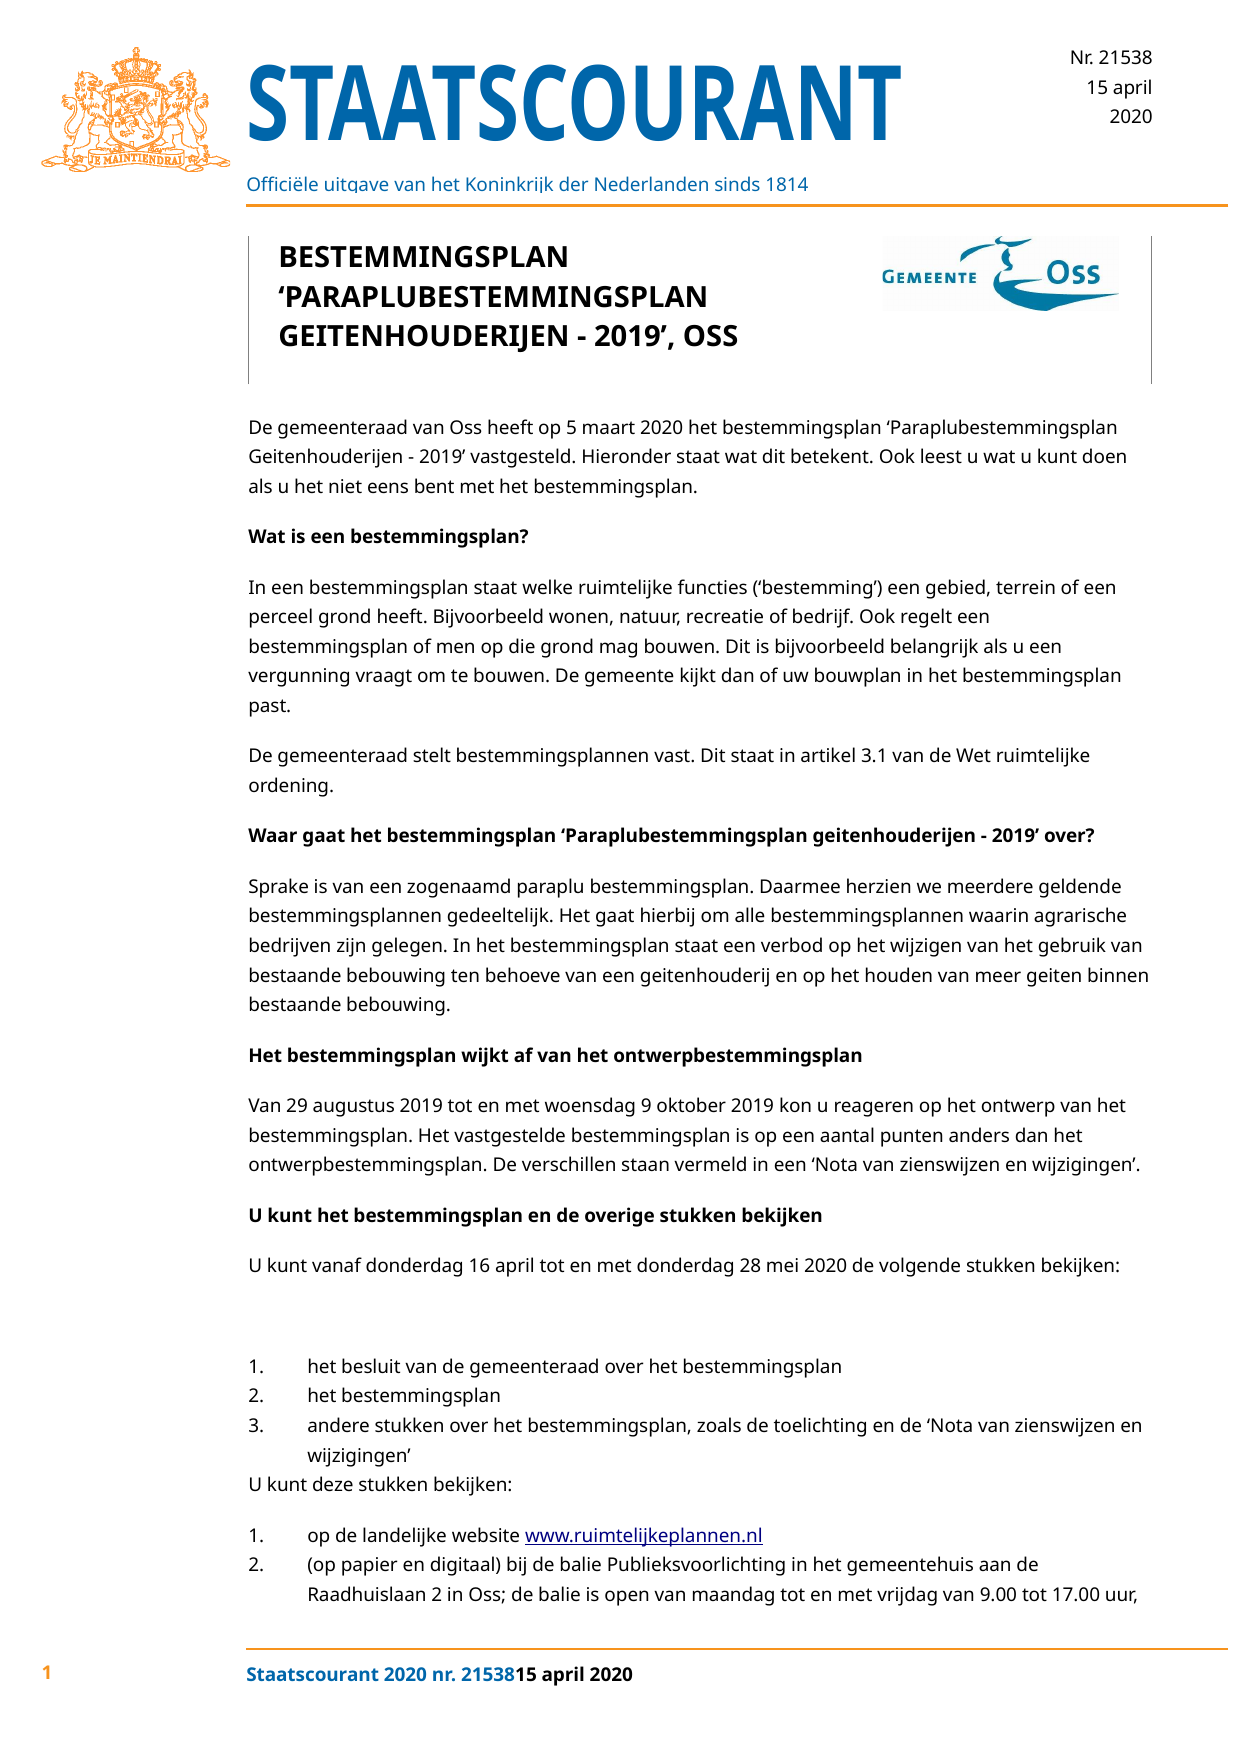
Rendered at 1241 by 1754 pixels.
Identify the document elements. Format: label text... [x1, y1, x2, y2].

text De gemeenteraad van Oss heeft op 5 maart 2020 het bestemmingsplan ‘Paraplubestemmingsplan Geitenhouderijen - 2019’ vastgesteld. Hieronder staat wat dit betekent. Ook leest u wat u kunt doen als u het niet eens bent met het bestemmingsplan. [248, 414, 1152, 499]
text U kunt deze stukken bekijken: [248, 1471, 1152, 1497]
text De gemeenteraad stelt bestemmingsplannen vast. Dit staat in artikel 3.1 van de Wet ruimtelijke ordening. [248, 743, 1152, 798]
text Sprake is van een zogenaamd paraplu bestemmingsplan. Daarmee herzien we meerdere geldende bestemmingsplannen gedeeltelijk. Het gaat hierbij om alle bestemmingsplannen waarin agrarische bedrijven zijn gelegen. In het bestemmingsplan staat een verbod op het wijzigen van het gebruik van bestaande bebouwing ten behoeve van een geitenhouderij en op het houden van meer geiten binnen bestaande bebouwing. [248, 873, 1152, 1017]
text In een bestemmingsplan staat welke ruimtelijke functies (‘bestemming’) een gebied, terrein of een perceel grond heeft. Bijvoorbeeld wonen, natuur, recreatie of bedrijf. Ook regelt een bestemmingsplan of men op die grond mag bouwen. Dit is bijvoorbeeld belangrijk als u een vergunning vraagt om te bouwen. De gemeente kijkt dan of uw bouwplan in het bestemmingsplan past. [248, 574, 1152, 718]
text Wat is een bestemmingsplan? [248, 523, 1152, 549]
list het besluit van de gemeenteraad over het bestemmingsplan [248, 1353, 1152, 1379]
text Waar gaat het bestemmingsplan ‘Paraplubestemmingsplan geitenhouderijen - 2019’ over? [248, 823, 1152, 848]
text Het bestemmingsplan wijkt af van het ontwerpbestemmingsplan [248, 1042, 1152, 1068]
text U kunt het bestemmingsplan en de overige stukken bekijken [248, 1202, 1152, 1228]
picture [41, 47, 231, 172]
table_header BESTEMMINGSPLAN ‘PARAPLUBESTEMMINGSPLAN GEITENHOUDERIJEN - 2019’, OSS [249, 236, 850, 384]
table_header [850, 236, 1151, 384]
list het bestemmingsplan [248, 1383, 1152, 1408]
text Van 29 augustus 2019 tot en met woensdag 9 oktober 2019 kon u reageren op het ontwerp van het bestemmingsplan. Het vastgestelde bestemmingsplan is op een aantal punten anders dan het ontwerpbestemmingsplan. De verschillen staan vermeld in een ‘Nota van zienswijzen en wijzigingen’. [248, 1092, 1152, 1177]
list op de landelijke website www.ruimtelijkeplannen.nl [248, 1522, 1152, 1548]
text U kunt vanaf donderdag 16 april tot en met donderdag 28 mei 2020 de volgende stukken bekijken: [248, 1252, 1152, 1278]
list (op papier en digitaal) bij de balie Publieksvoorlichting in het gemeentehuis aan de Raadhuislaan 2 in Oss; de balie is open van maandag tot en met vrijdag van 9.00 tot 17.00 uur, [248, 1551, 1152, 1607]
picture [882, 236, 1119, 311]
list andere stukken over het bestemmingsplan, zoals de toelichting en de ‘Nota van zienswijzen en wijzigingen’ [248, 1412, 1152, 1468]
